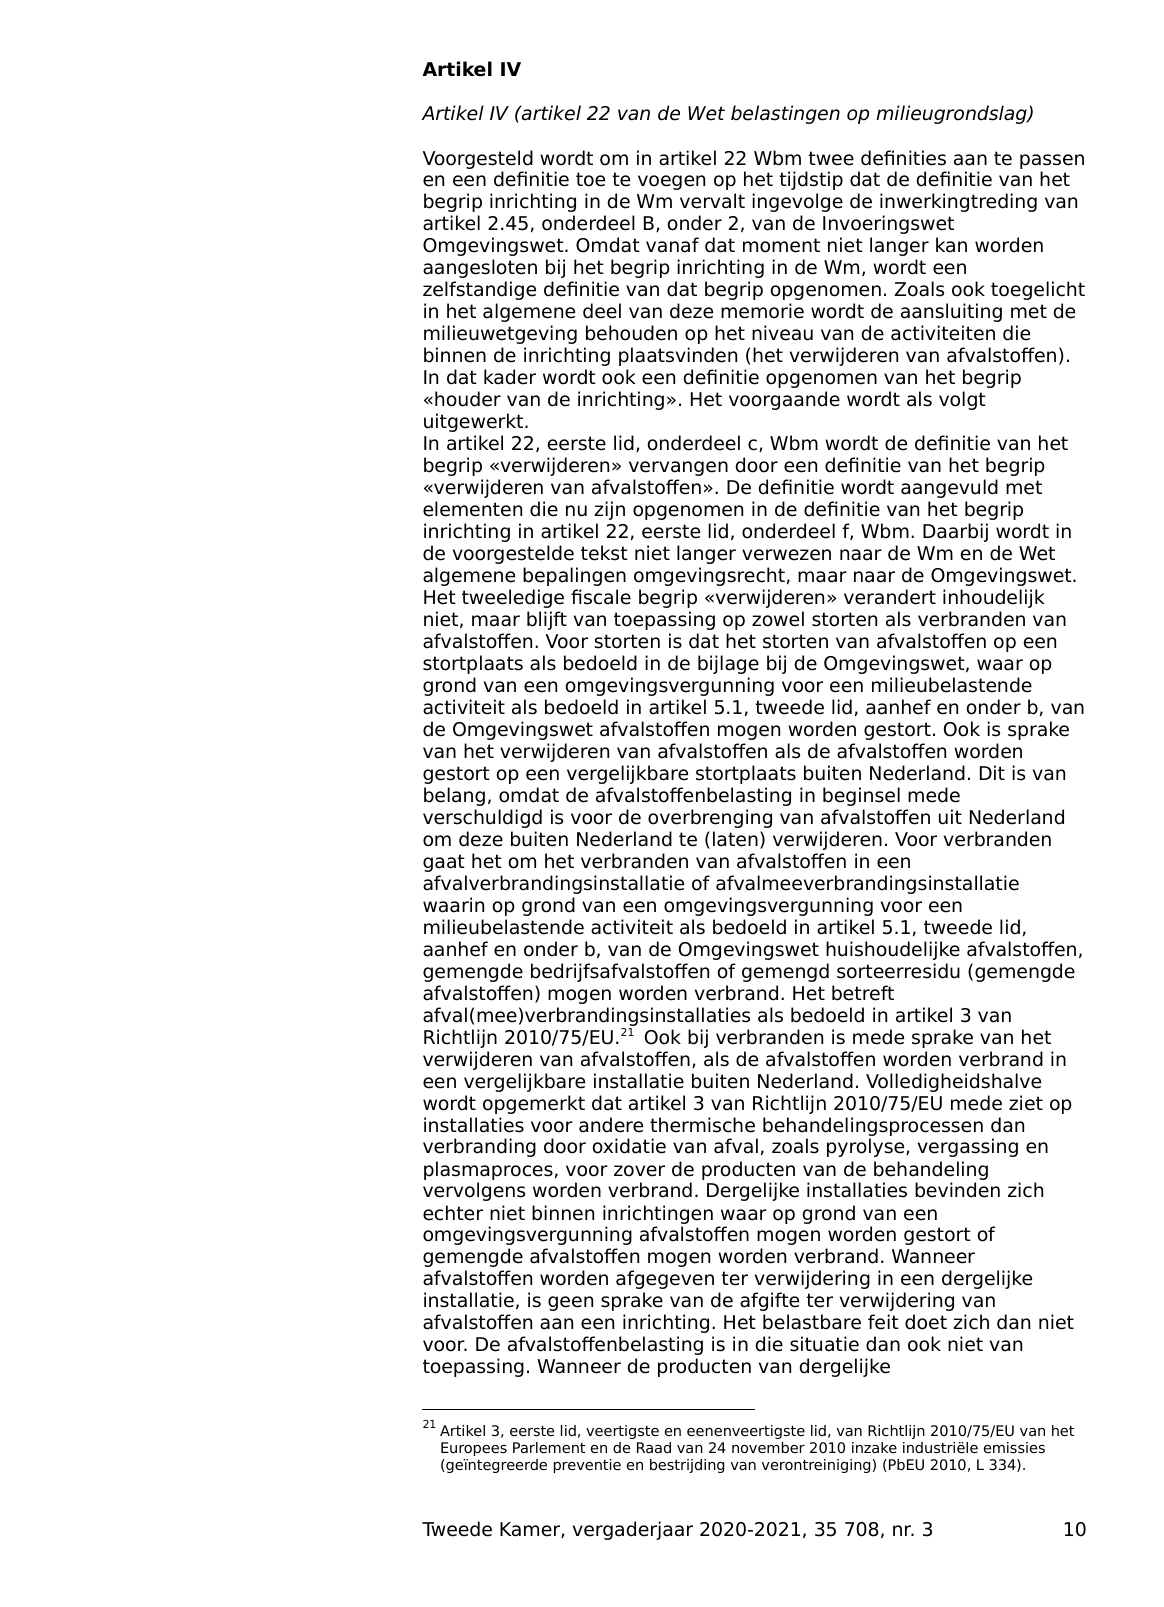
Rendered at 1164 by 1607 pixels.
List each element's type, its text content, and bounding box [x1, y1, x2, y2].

text Voorgesteld wordt om in artikel 22 Wbm twee definities aan te passen en een definitie toe te voegen op het tijdstip dat de definitie van het begrip inrichting in de Wm vervalt ingevolge de inwerkingtreding van artikel 2.45, onderdeel B, onder 2, van de Invoeringswet Omgevingswet. Omdat vanaf dat moment niet langer kan worden aangesloten bij het begrip inrichting in de Wm, wordt een zelfstandige definitie van dat begrip opgenomen. Zoals ook toegelicht in het algemene deel van deze memorie wordt de aansluiting met de milieuwetgeving behouden op het niveau van de activiteiten die binnen de inrichting plaatsvinden (het verwijderen van afvalstoffen). In dat kader wordt ook een definitie opgenomen van het begrip «houder van de inrichting». Het voorgaande wordt als volgt uitgewerkt. [422, 147, 1087, 433]
subtitle Artikel IV (artikel 22 van de Wet belastingen op milieugrondslag) [422, 103, 1087, 125]
text Artikel 3, eerste lid, veertigste en eenenveertigste lid, van Richtlijn 2010/75/EU van het Europees Parlement en de Raad van 24 november 2010 inzake industriële emissies (geïntegreerde preventie en bestrijding van verontreiniging) (PbEU 2010, L 334). [422, 1418, 1087, 1474]
subtitle Artikel IV [422, 59, 1087, 81]
text In artikel 22, eerste lid, onderdeel c, Wbm wordt de definitie van het begrip «verwijderen» vervangen door een definitie van het begrip «verwijderen van afvalstoffen». De definitie wordt aangevuld met elementen die nu zijn opgenomen in de definitie van het begrip inrichting in artikel 22, eerste lid, onderdeel f, Wbm. Daarbij wordt in de voorgestelde tekst niet langer verwezen naar de Wm en de Wet algemene bepalingen omgevingsrecht, maar naar de Omgevingswet. Het tweeledige fiscale begrip «verwijderen» verandert inhoudelijk niet, maar blijft van toepassing op zowel storten als verbranden van afvalstoffen. Voor storten is dat het storten van afvalstoffen op een stortplaats als bedoeld in de bijlage bij de Omgevingswet, waar op grond van een omgevingsvergunning voor een milieubelastende activiteit als bedoeld in artikel 5.1, tweede lid, aanhef en onder b, van de Omgevingswet afvalstoffen mogen worden gestort. Ook is sprake van het verwijderen van afvalstoffen als de afvalstoffen worden gestort op een vergelijkbare stortplaats buiten Nederland. Dit is van belang, omdat de afvalstoffenbelasting in beginsel mede verschuldigd is voor de overbrenging van afvalstoffen uit Nederland om deze buiten Nederland te (laten) verwijderen. Voor verbranden gaat het om het verbranden van afvalstoffen in een afvalverbrandingsinstallatie of afvalmeeverbrandingsinstallatie waarin op grond van een omgevingsvergunning voor een milieubelastende activiteit als bedoeld in artikel 5.1, tweede lid, aanhef en onder b, van de Omgevingswet huishoudelijke afvalstoffen, gemengde bedrijfsafvalstoffen of gemengd sorteerresidu (gemengde afvalstoffen) mogen worden verbrand. Het betreft afval(mee)verbrandingsinstallaties als bedoeld in artikel 3 van Richtlijn 2010/75/EU. Ook bij verbranden is mede sprake van het verwijderen van afvalstoffen, als de afvalstoffen worden verbrand in een vergelijkbare installatie buiten Nederland. Volledigheidshalve wordt opgemerkt dat artikel 3 van Richtlijn 2010/75/EU mede ziet op installaties voor andere thermische behandelingsprocessen dan verbranding door oxidatie van afval, zoals pyrolyse, vergassing en plasmaproces, voor zover de producten van de behandeling vervolgens worden verbrand. Dergelijke installaties bevinden zich echter niet binnen inrichtingen waar op grond van een omgevingsvergunning afvalstoffen mogen worden gestort of gemengde afvalstoffen mogen worden verbrand. Wanneer afvalstoffen worden afgegeven ter verwijdering in een dergelijke installatie, is geen sprake van de afgifte ter verwijdering van afvalstoffen aan een inrichting. Het belastbare feit doet zich dan niet voor. De afvalstoffenbelasting is in die situatie dan ook niet van toepassing. Wanneer de producten van dergelijke [422, 433, 1087, 1378]
